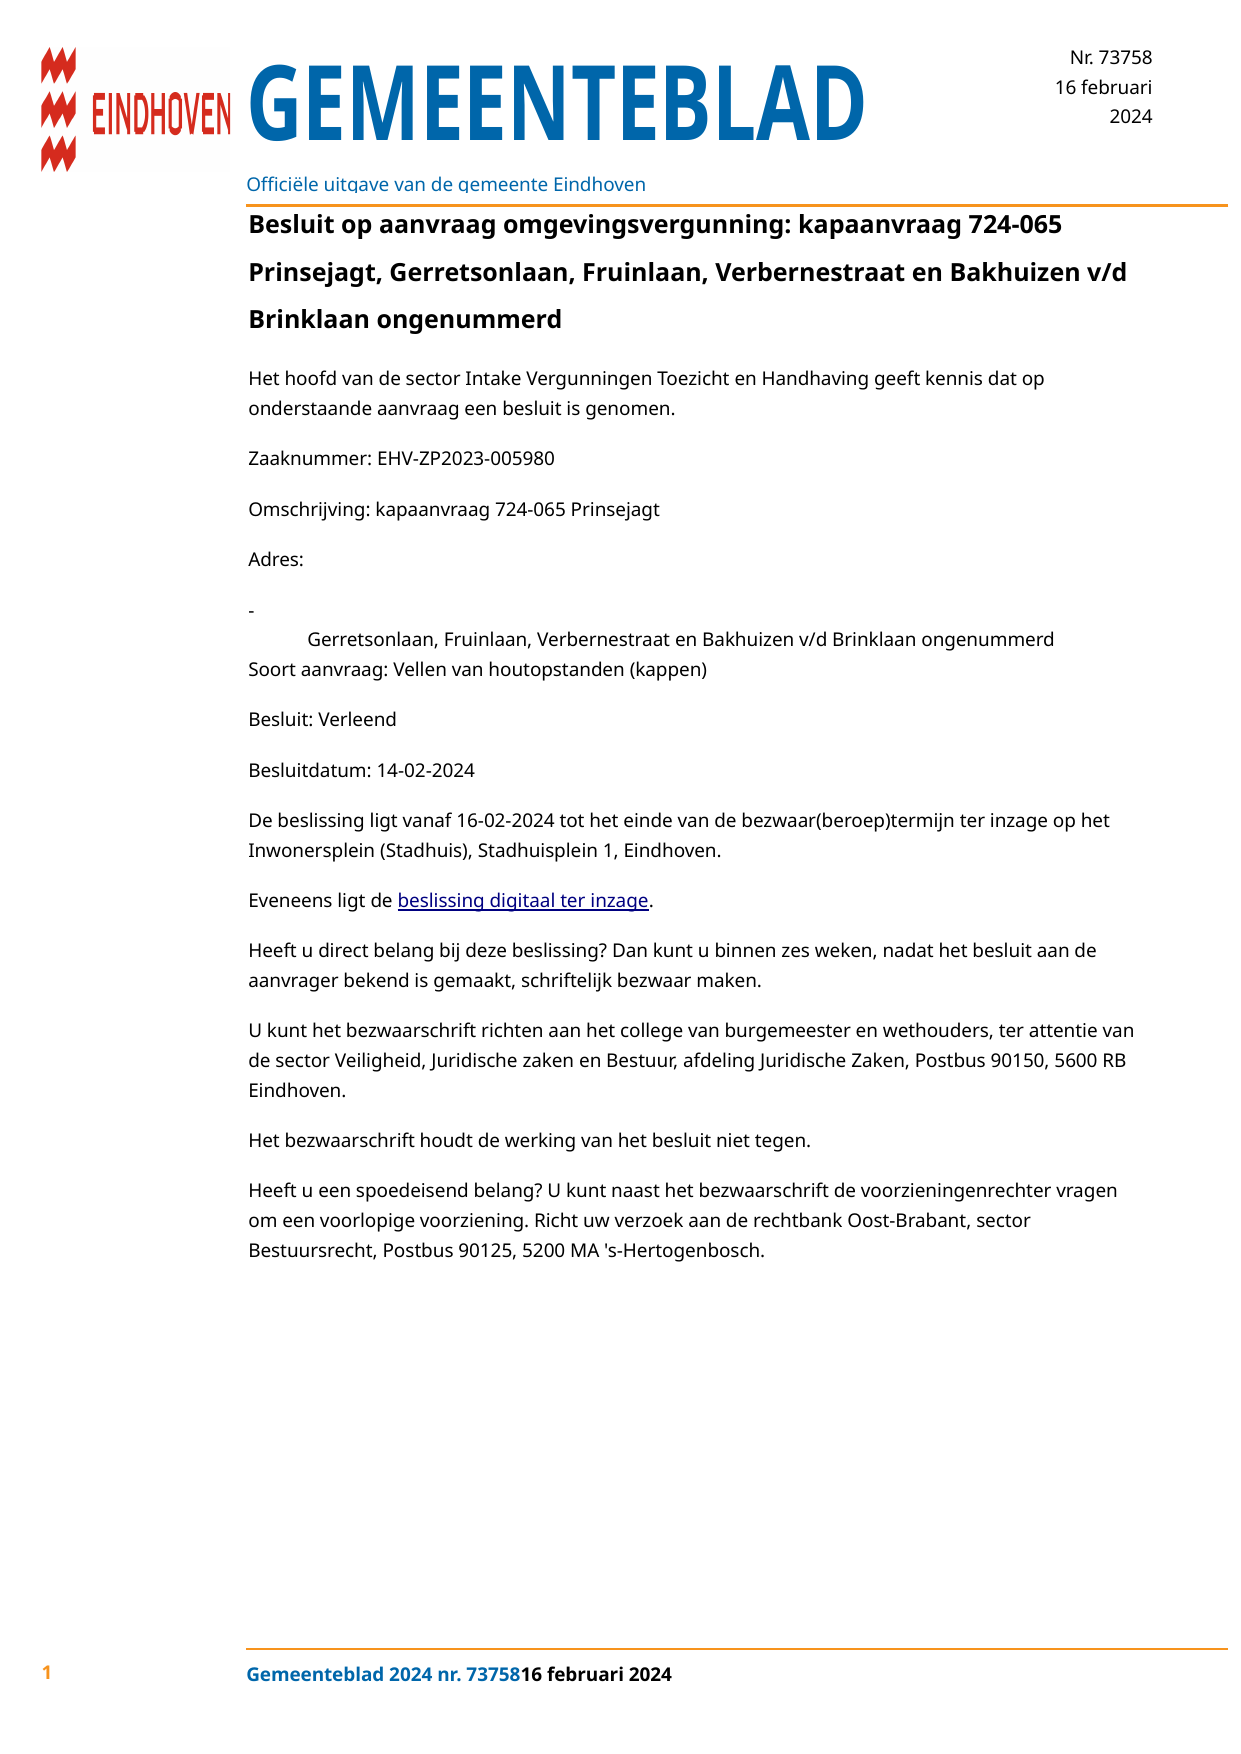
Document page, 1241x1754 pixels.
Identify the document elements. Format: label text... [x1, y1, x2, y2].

text Soort aanvraag: Vellen van houtopstanden (kappen) [248, 656, 1152, 682]
text U kunt het bezwaarschrift richten aan het college van burgemeester en wethouders, ter attentie van de sector Veiligheid, Juridische zaken en Bestuur, afdeling Juridische Zaken, Postbus 90150, 5600 RB Eindhoven. [248, 1018, 1152, 1102]
text Zaaknummer: EHV-ZP2023-005980 [248, 446, 1152, 471]
text De beslissing ligt vanaf 16-02-2024 tot het einde van de bezwaar(beroep)termijn ter inzage op het Inwonersplein (Stadhuis), Stadhuisplein 1, Eindhoven. [248, 807, 1152, 862]
picture [41, 47, 231, 172]
text Heeft u direct belang bij deze beslissing? Dan kunt u binnen zes weken, nadat het besluit aan de aanvrager bekend is gemaakt, schriftelijk bezwaar maken. [248, 938, 1152, 993]
text Besluit: Verleend [248, 706, 1152, 732]
text Besluitdatum: 14-02-2024 [248, 757, 1152, 782]
text Het hoofd van de sector Intake Vergunningen Toezicht en Handhaving geeft kennis dat op onderstaande aanvraag een besluit is genomen. [248, 366, 1152, 421]
text Eveneens ligt de beslissing digitaal ter inzage. [248, 887, 1152, 913]
text Heeft u een spoedeisend belang? U kunt naast het bezwaarschrift de voorzieningenrechter vragen om een voorlopige voorziening. Richt uw verzoek aan de rechtbank Oost-Brabant, sector Bestuursrecht, Postbus 90125, 5200 MA 's-Hertogenbosch. [248, 1178, 1152, 1262]
text Adres: [248, 546, 1152, 572]
text Omschrijving: kapaanvraag 724-065 Prinsejagt [248, 496, 1152, 522]
text Het bezwaarschrift houdt de werking van het besluit niet tegen. [248, 1127, 1152, 1153]
text Besluit op aanvraag omgevingsvergunning: kapaanvraag 724-065 Prinsejagt, Gerretsonlaan, Fruinlaan, Verbernestraat en Bakhuizen v/d Brinklaan ongenummerd [248, 207, 1152, 336]
list Gerretsonlaan, Fruinlaan, Verbernestraat en Bakhuizen v/d Brinklaan ongenummerd [248, 626, 1152, 652]
